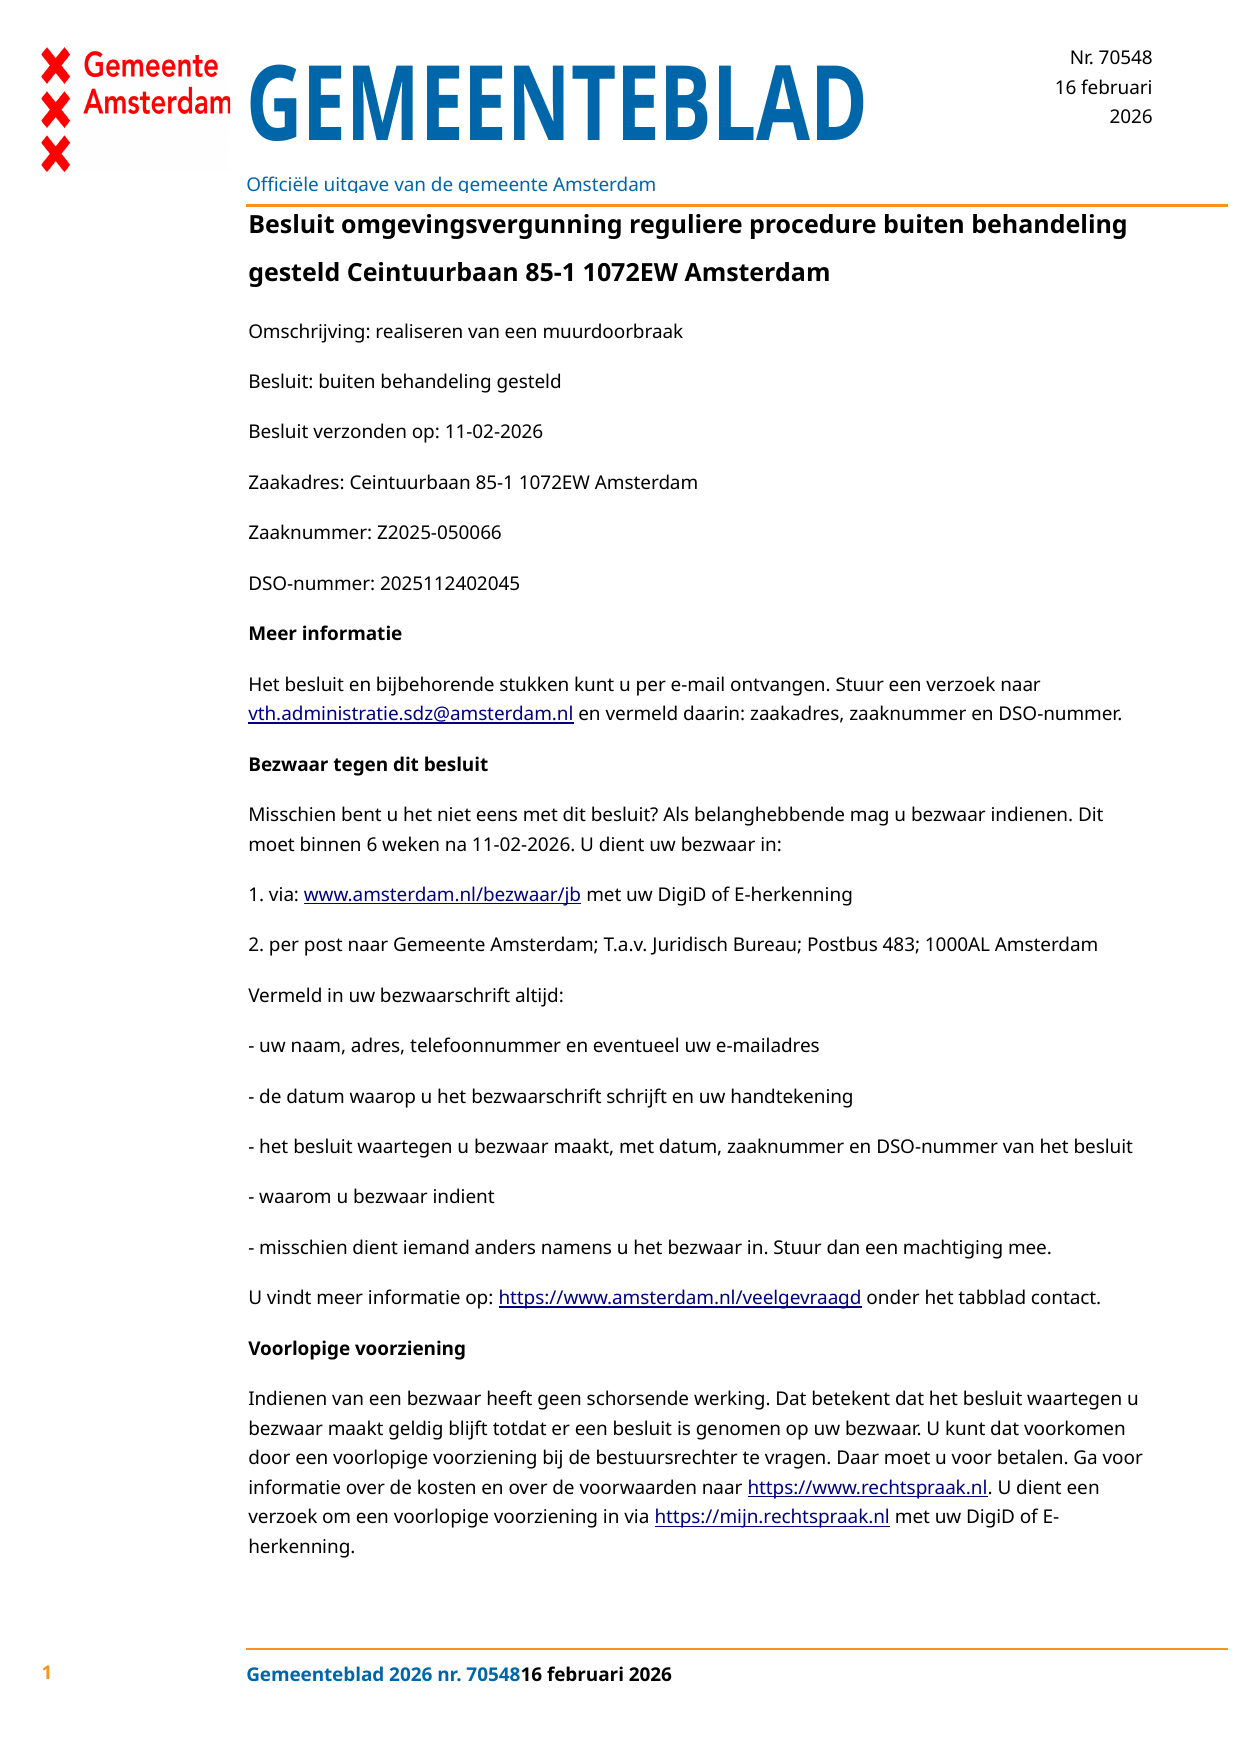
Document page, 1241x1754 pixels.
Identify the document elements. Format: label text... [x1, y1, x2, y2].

text 1. via: www.amsterdam.nl/bezwaar/jb met uw DigiD of E-herkenning [248, 881, 1152, 907]
text - waarom u bezwaar indient [248, 1184, 1152, 1209]
text - de datum waarop u het bezwaarschrift schrijft en uw handtekening [248, 1083, 1152, 1109]
text Besluit omgevingsvergunning reguliere procedure buiten behandeling gesteld Ceintuurbaan 85-1 1072EW Amsterdam [248, 207, 1152, 288]
text Misschien bent u het niet eens met dit besluit? Als belanghebbende mag u bezwaar indienen. Dit moet binnen 6 weken na 11-02-2026. U dient uw bezwaar in: [248, 801, 1152, 857]
text Omschrijving: realiseren van een muurdoorbraak [248, 318, 1152, 344]
text - misschien dient iemand anders namens u het bezwaar in. Stuur dan een machtiging mee. [248, 1234, 1152, 1260]
text - het besluit waartegen u bezwaar maakt, met datum, zaaknummer en DSO-nummer van het besluit [248, 1133, 1152, 1159]
text Vermeld in uw bezwaarschrift altijd: [248, 982, 1152, 1008]
text U vindt meer informatie op: https://www.amsterdam.nl/veelgevraagd onder het tabblad contact. [248, 1284, 1152, 1310]
text - uw naam, adres, telefoonnummer en eventueel uw e-mailadres [248, 1032, 1152, 1058]
text Zaakadres: Ceintuurbaan 85-1 1072EW Amsterdam [248, 469, 1152, 495]
text Indienen van een bezwaar heeft geen schorsende werking. Dat betekent dat het besluit waartegen u bezwaar maakt geldig blijft totdat er een besluit is genomen op uw bezwaar. U kunt dat voorkomen door een voorlopige voorziening bij de bestuursrechter te vragen. Daar moet u voor betalen. Ga voor informatie over de kosten en over de voorwaarden naar https://www.rechtspraak.nl. U dient een verzoek om een voorlopige voorziening in via https://mijn.rechtspraak.nl met uw DigiD of E-herkenning. [248, 1385, 1152, 1559]
picture [41, 47, 231, 172]
text Voorlopige voorziening [248, 1335, 1152, 1361]
text Zaaknummer: Z2025-050066 [248, 519, 1152, 545]
text Meer informatie [248, 620, 1152, 646]
text Bezwaar tegen dit besluit [248, 751, 1152, 777]
text Het besluit en bijbehorende stukken kunt u per e-mail ontvangen. Stuur een verzoek naar vth.administratie.sdz@amsterdam.nl en vermeld daarin: zaakadres, zaaknummer en DSO-nummer. [248, 671, 1152, 726]
text 2. per post naar Gemeente Amsterdam; T.a.v. Juridisch Bureau; Postbus 483; 1000AL Amsterdam [248, 932, 1152, 957]
text DSO-nummer: 2025112402045 [248, 570, 1152, 596]
text Besluit: buiten behandeling gesteld [248, 368, 1152, 394]
text Besluit verzonden op: 11-02-2026 [248, 419, 1152, 444]
